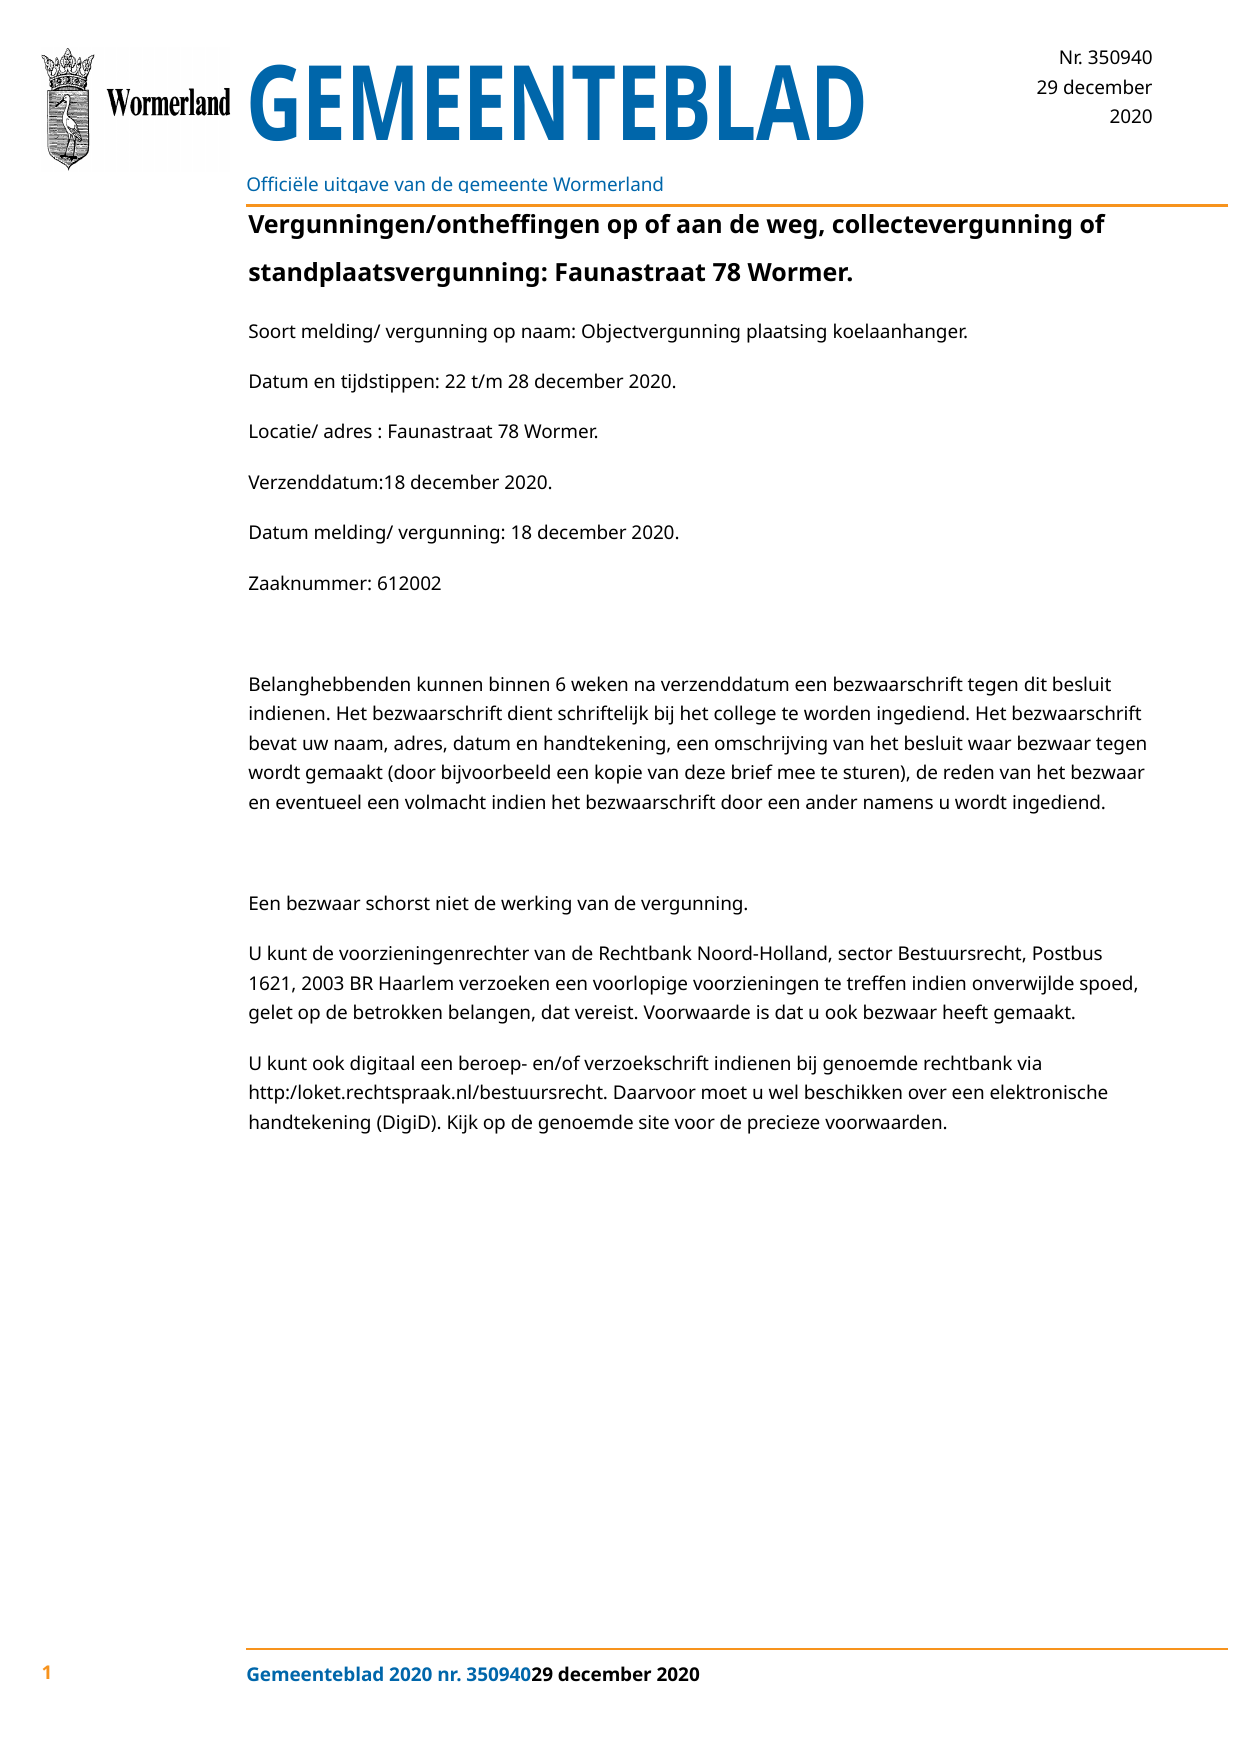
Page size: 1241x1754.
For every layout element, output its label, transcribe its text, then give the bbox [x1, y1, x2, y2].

text Belanghebbenden kunnen binnen 6 weken na verzenddatum een bezwaarschrift tegen dit besluit indienen. Het bezwaarschrift dient schriftelijk bij het college te worden ingediend. Het bezwaarschrift bevat uw naam, adres, datum en handtekening, een omschrijving van het besluit waar bezwaar tegen wordt gemaakt (door bijvoorbeeld een kopie van deze brief mee te sturen), de reden van het bezwaar en eventueel een volmacht indien het bezwaarschrift door een ander namens u wordt ingediend. [248, 671, 1152, 815]
text Verzenddatum:18 december 2020. [248, 469, 1152, 495]
text Datum melding/ vergunning: 18 december 2020. [248, 519, 1152, 545]
text Datum en tijdstippen: 22 t/m 28 december 2020. [248, 368, 1152, 394]
text U kunt ook digitaal een beroep- en/of verzoekschrift indienen bij genoemde rechtbank via http:/loket.rechtspraak.nl/bestuursrecht. Daarvoor moet u wel beschikken over een elektronische handtekening (DigiD). Kijk op de genoemde site voor de precieze voorwaarden. [248, 1050, 1152, 1135]
text U kunt de voorzieningenrechter van de Rechtbank Noord-Holland, sector Bestuursrecht, Postbus 1621, 2003 BR Haarlem verzoeken een voorlopige voorzieningen te treffen indien onverwijlde spoed, gelet op de betrokken belangen, dat vereist. Voorwaarde is dat u ook bezwaar heeft gemaakt. [248, 940, 1152, 1025]
text Zaaknummer: 612002 [248, 570, 1152, 596]
picture [41, 47, 231, 172]
text Soort melding/ vergunning op naam: Objectvergunning plaatsing koelaanhanger. [248, 318, 1152, 344]
text Een bezwaar schorst niet de werking van de vergunning. [248, 890, 1152, 916]
text Vergunningen/ontheffingen op of aan de weg, collectevergunning of standplaatsvergunning: Faunastraat 78 Wormer. [248, 207, 1152, 288]
text Locatie/ adres : Faunastraat 78 Wormer. [248, 419, 1152, 444]
